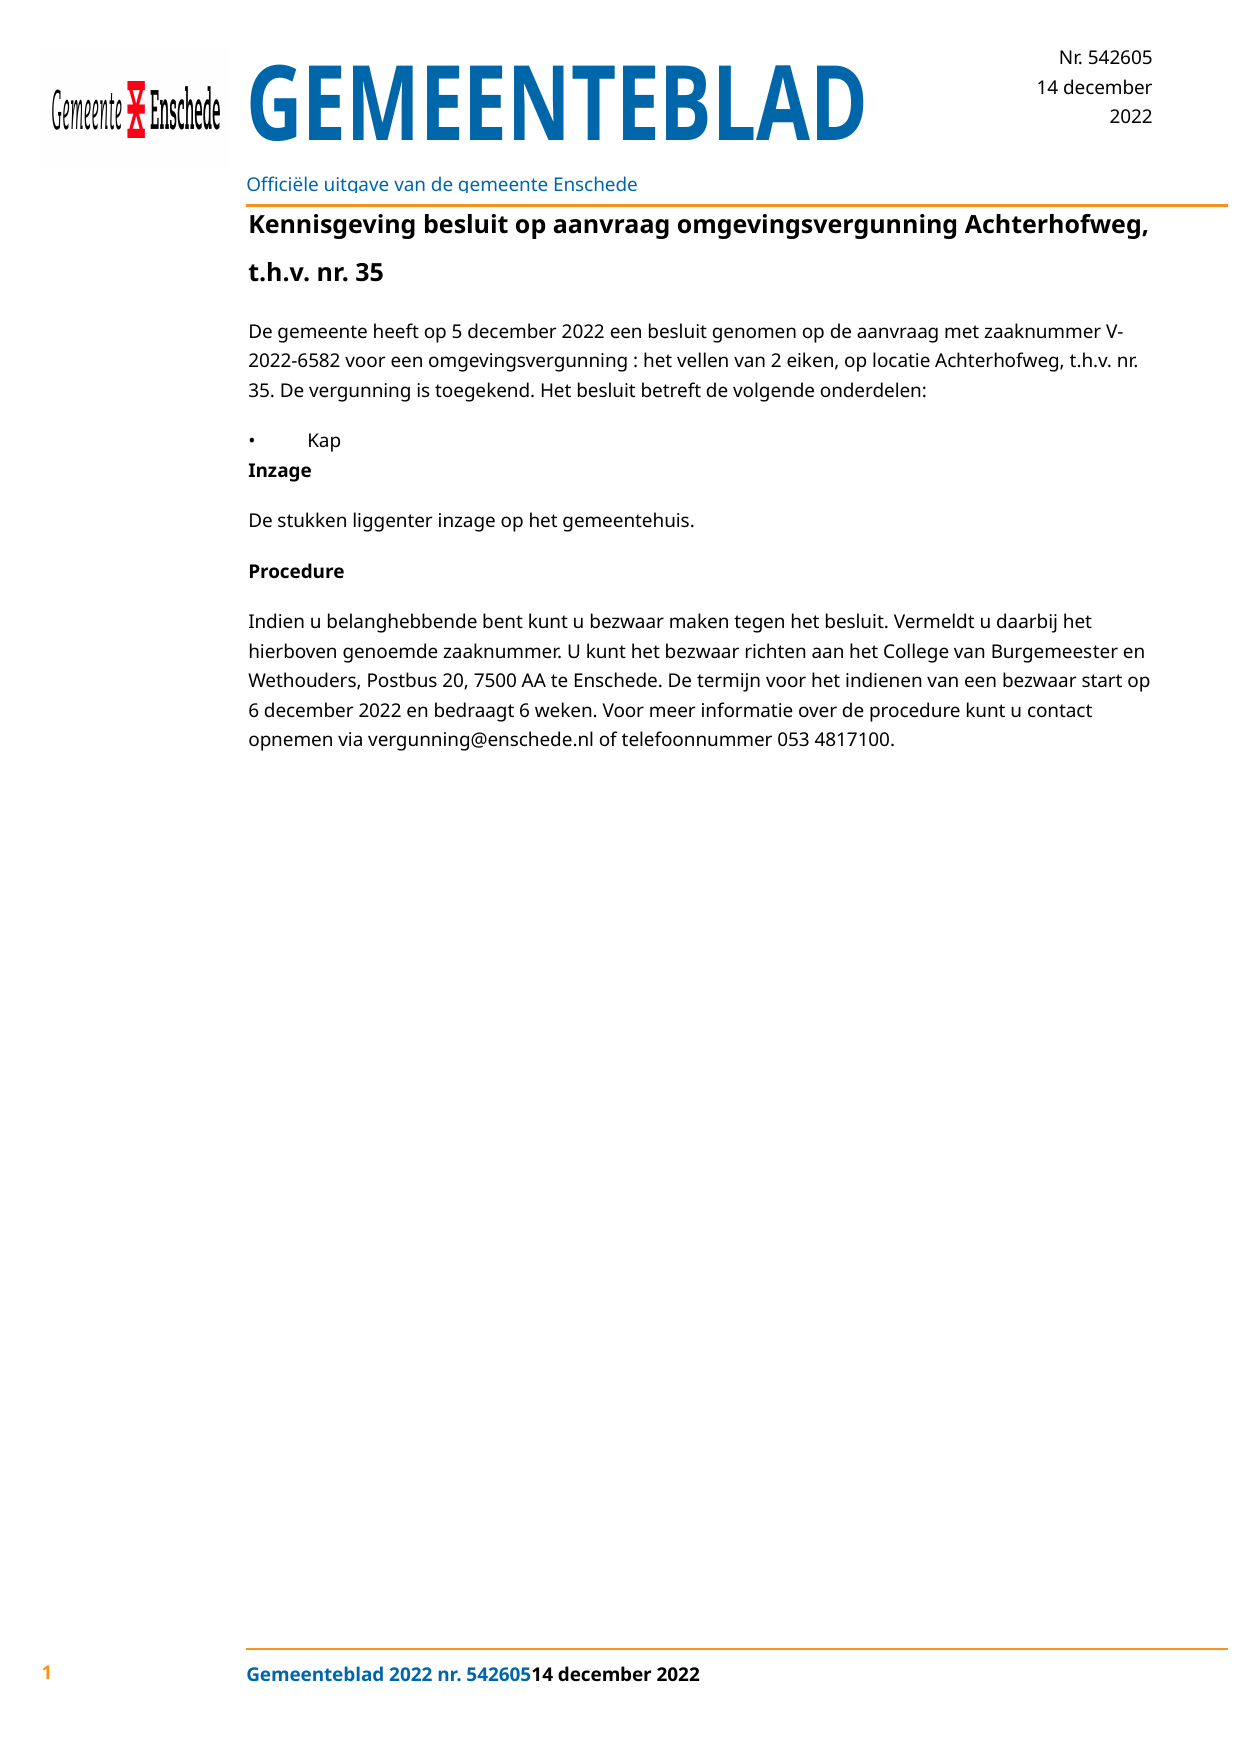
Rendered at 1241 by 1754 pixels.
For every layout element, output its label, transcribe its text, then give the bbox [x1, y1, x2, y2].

text De gemeente heeft op 5 december 2022 een besluit genomen op de aanvraag met zaaknummer V-2022-6582 voor een omgevingsvergunning : het vellen van 2 eiken, op locatie Achterhofweg, t.h.v. nr. 35. De vergunning is toegekend. Het besluit betreft de volgende onderdelen: [248, 318, 1152, 403]
list Kap [248, 427, 1152, 453]
text Indien u belanghebbende bent kunt u bezwaar maken tegen het besluit. Vermeldt u daarbij het hierboven genoemde zaaknummer. U kunt het bezwaar richten aan het College van Burgemees­ter en Wethouders, Postbus 20, 7500 AA te Enschede. De termijn voor het indienen van een bezwaar start op 6 december 2022 en bedraagt 6 weken. Voor meer informatie over de procedure kunt u contact opnemen via vergunning@enschede.nl of telefoonnummer 053 4817100. [248, 608, 1152, 752]
text Procedure [248, 558, 1152, 584]
text Inzage [248, 457, 1152, 483]
picture [41, 47, 231, 172]
text De stukken liggenter inzage op het gemeentehuis. [248, 507, 1152, 533]
text Kennisgeving besluit op aanvraag omgevingsvergunning Achterhofweg, t.h.v. nr. 35 [248, 207, 1152, 288]
